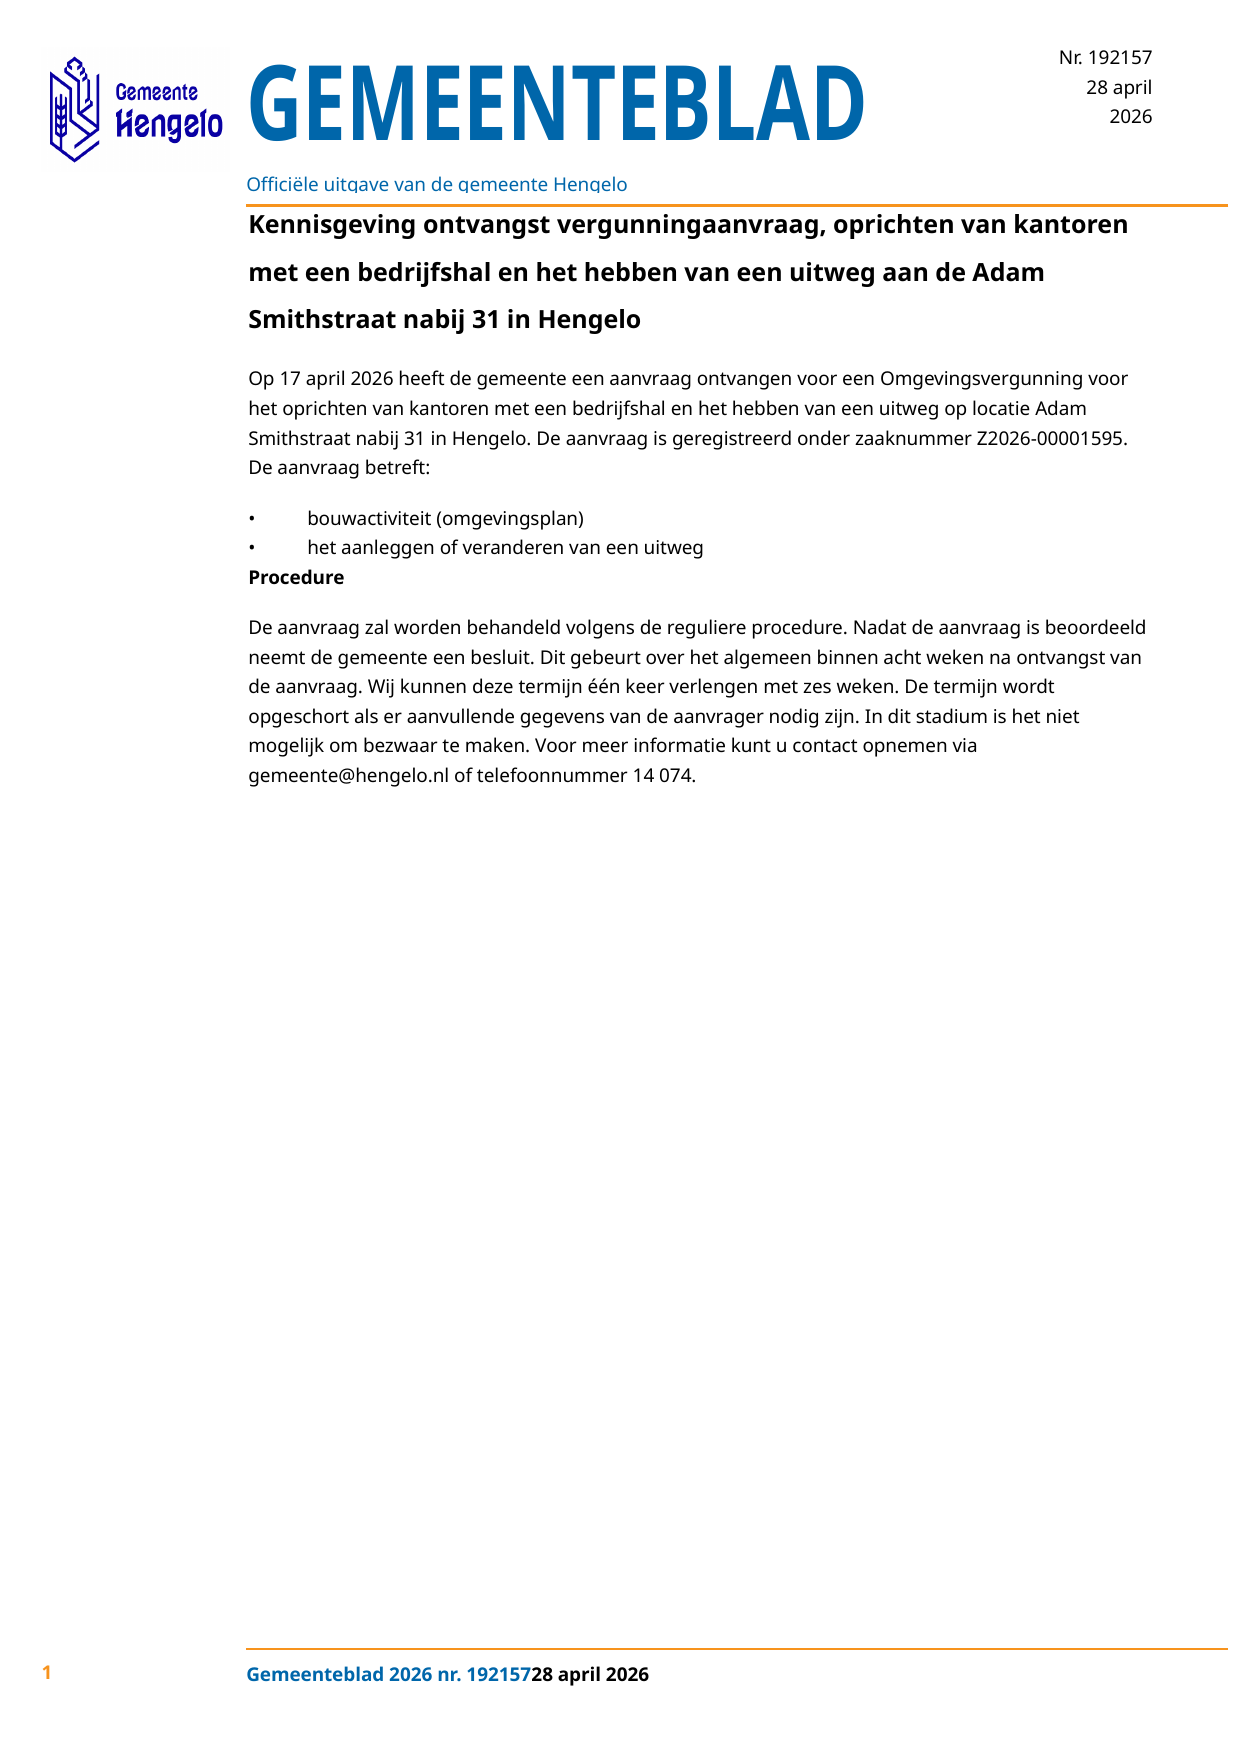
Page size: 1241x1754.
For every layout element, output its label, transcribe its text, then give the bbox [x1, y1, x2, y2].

picture [41, 47, 231, 172]
list het aanleggen of veranderen van een uitweg [248, 534, 1152, 560]
text De aanvraag zal worden behandeld volgens de reguliere procedure. Nadat de aanvraag is beoordeeld neemt de gemeente een besluit. Dit gebeurt over het algemeen binnen acht weken na ontvangst van de aanvraag. Wij kunnen deze termijn één keer verlengen met zes weken. De termijn wordt opgeschort als er aanvullende gegevens van de aanvrager nodig zijn. In dit stadium is het niet mogelijk om bezwaar te maken. Voor meer informatie kunt u contact opnemen via gemeente@hengelo.nl of telefoonnummer 14 074. [248, 614, 1152, 788]
text Op 17 april 2026 heeft de gemeente een aanvraag ontvangen voor een Omgevingsvergunning voor het oprichten van kantoren met een bedrijfshal en het hebben van een uitweg op locatie Adam Smithstraat nabij 31 in Hengelo. De aanvraag is geregistreerd onder zaaknummer Z2026-00001595. De aanvraag betreft: [248, 366, 1152, 480]
text Kennisgeving ontvangst vergunningaanvraag, oprichten van kantoren met een bedrijfshal en het hebben van een uitweg aan de Adam Smithstraat nabij 31 in Hengelo [248, 207, 1152, 336]
text Procedure [248, 564, 1152, 589]
list bouwactiviteit (omgevingsplan) [248, 505, 1152, 530]
